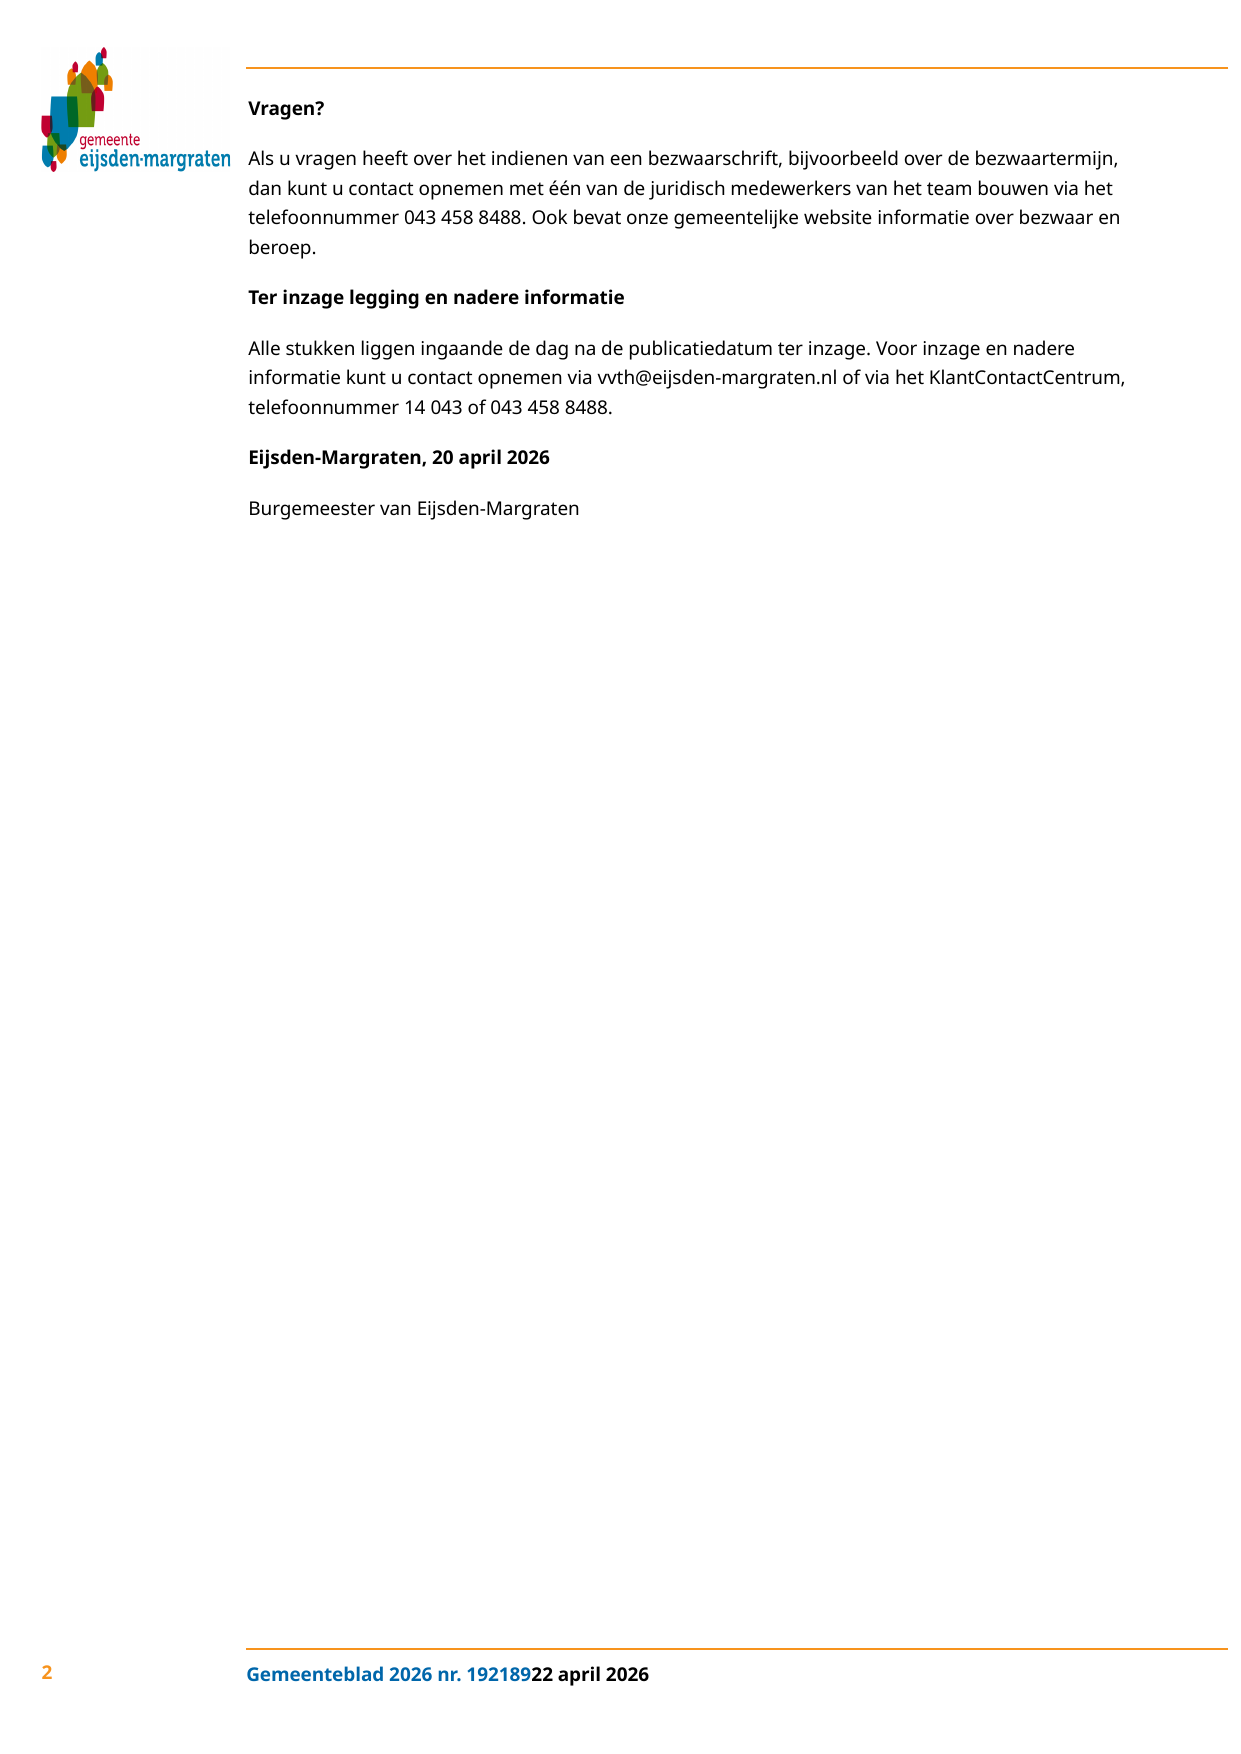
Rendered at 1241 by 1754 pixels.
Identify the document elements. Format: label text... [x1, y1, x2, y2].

picture [41, 47, 231, 172]
text Ter inzage legging en nadere informatie [248, 284, 1152, 310]
text Eijsden-Margraten, 20 april 2026 [248, 444, 1152, 470]
text Alle stukken liggen ingaande de dag na de publicatiedatum ter inzage. Voor inzage en nadere informatie kunt u contact opnemen via vvth@eijsden-margraten.nl of via het KlantContactCentrum, telefoonnummer 14 043 of 043 458 8488. [248, 335, 1152, 420]
text Vragen? [248, 95, 1152, 121]
text Burgemeester van Eijsden-Margraten [248, 495, 1152, 521]
text Als u vragen heeft over het indienen van een bezwaarschrift, bijvoorbeeld over de bezwaartermijn, dan kunt u contact opnemen met één van de juridisch medewerkers van het team bouwen via het telefoonnummer 043 458 8488. Ook bevat onze gemeentelijke website informatie over bezwaar en beroep. [248, 145, 1152, 260]
